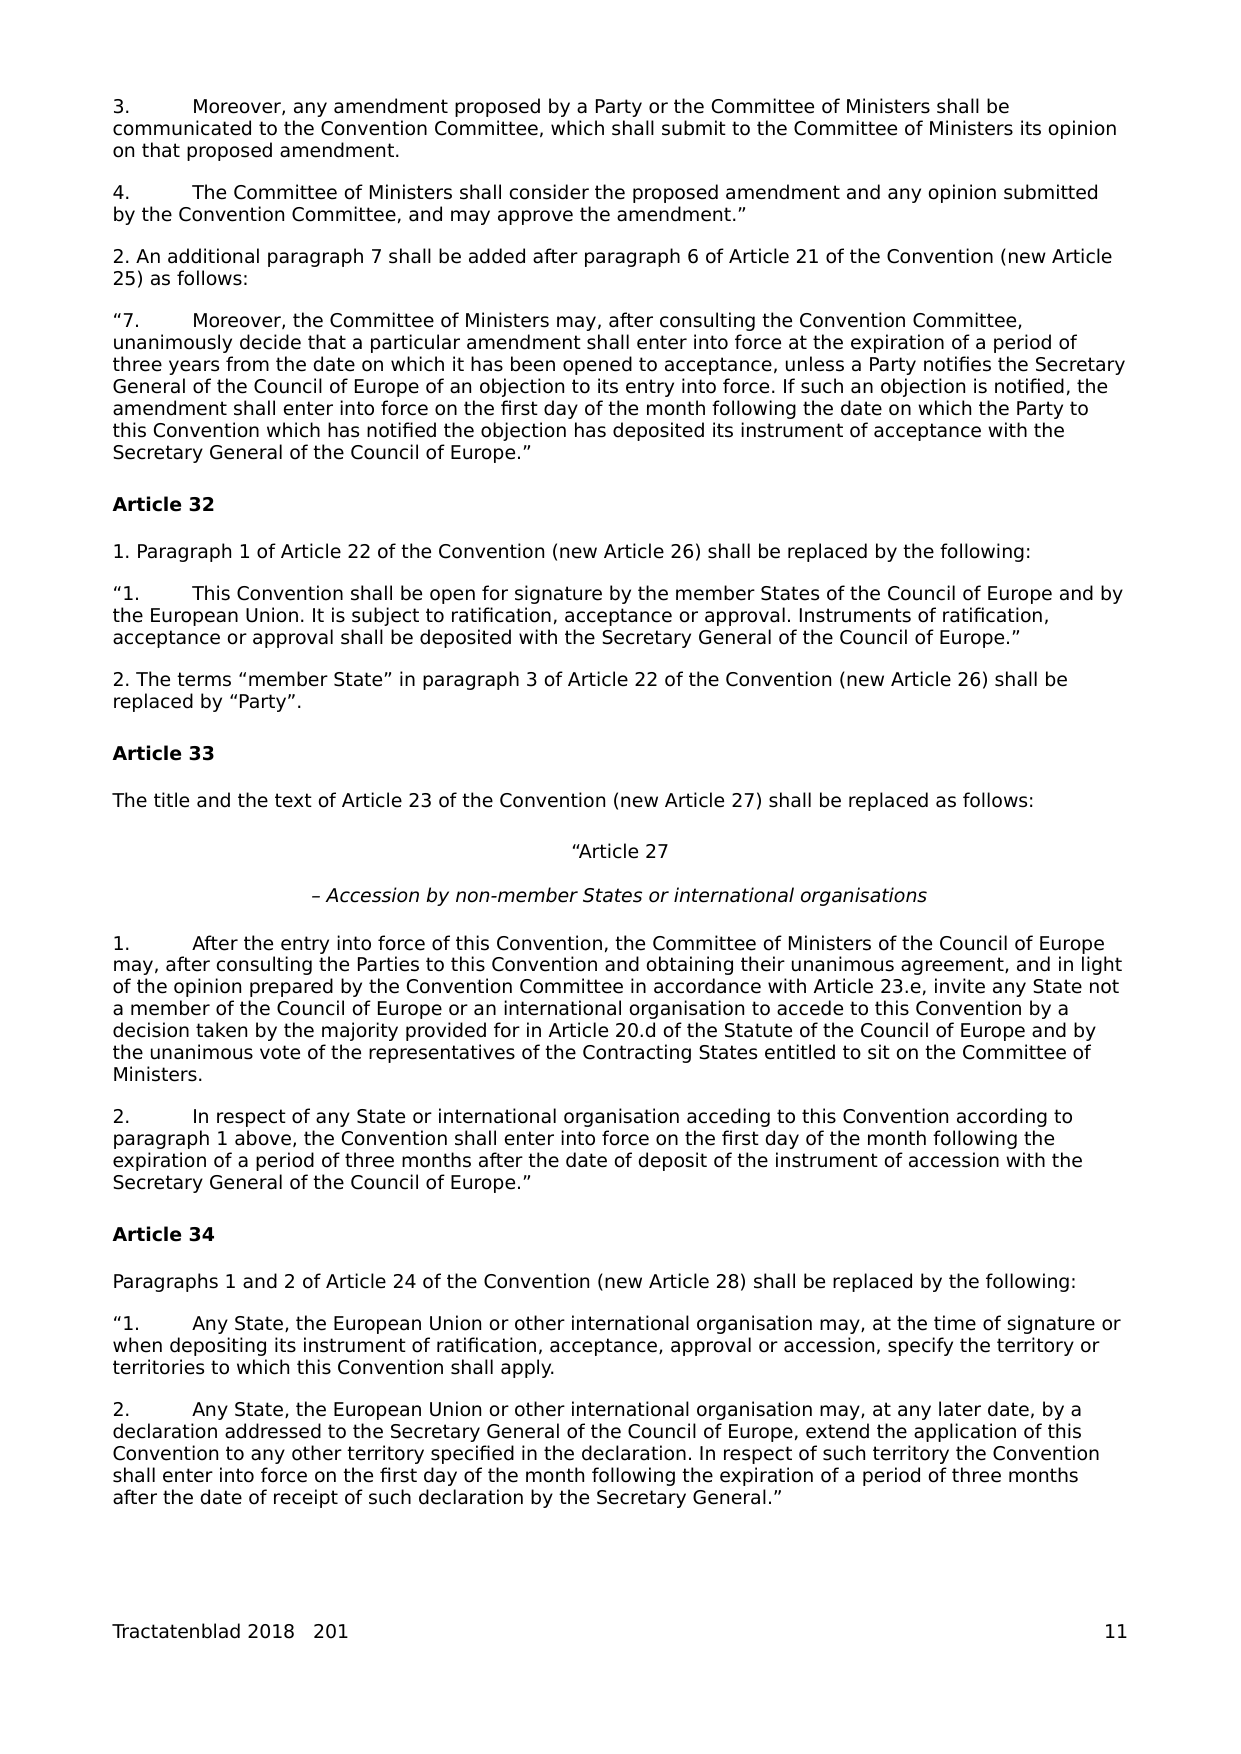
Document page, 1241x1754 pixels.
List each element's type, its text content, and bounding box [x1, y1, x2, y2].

text 3. Moreover, any amendment proposed by a Party or the Committee of Ministers shall be communicated to the Convention Committee, which shall submit to the Committee of Ministers its opinion on that proposed amendment. [112, 96, 1128, 162]
text “1. Any State, the European Union or other international organisation may, at the time of signature or when depositing its instrument of ratification, acceptance, approval or accession, specify the territory or territories to which this Convention shall apply. [112, 1313, 1128, 1379]
subtitle Article 33 [112, 742, 1128, 764]
text 1. Paragraph 1 of Article 22 of the Convention (new Article 26) shall be replaced by the following: [112, 541, 1128, 563]
text 2. In respect of any State or international organisation acceding to this Convention according to paragraph 1 above, the Convention shall enter into force on the first day of the month following the expiration of a period of three months after the date of deposit of the instrument of accession with the Secretary General of the Council of Europe.” [112, 1106, 1128, 1194]
text 1. After the entry into force of this Convention, the Committee of Ministers of the Council of Europe may, after consulting the Parties to this Convention and obtaining their unanimous agreement, and in light of the opinion prepared by the Convention Committee in accordance with Article 23.e, invite any State not a member of the Council of Europe or an international organisation to accede to this Convention by a decision taken by the majority provided for in Article 20.d of the Statute of the Council of Europe and by the unanimous vote of the representatives of the Contracting States entitled to sit on the Committee of Ministers. [112, 932, 1128, 1086]
text 2. Any State, the European Union or other international organisation may, at any later date, by a declaration addressed to the Secretary General of the Council of Europe, extend the application of this Convention to any other territory specified in the declaration. In respect of such territory the Convention shall enter into force on the first day of the month following the expiration of a period of three months after the date of receipt of such declaration by the Secretary General.” [112, 1399, 1128, 1509]
text Paragraphs 1 and 2 of Article 24 of the Convention (new Article 28) shall be replaced by the following: [112, 1271, 1128, 1293]
text 2. An additional paragraph 7 shall be added after paragraph 6 of Article 21 of the Convention (new Article 25) as follows: [112, 246, 1128, 290]
text “1. This Convention shall be open for signature by the member States of the Council of Europe and by the European Union. It is subject to ratification, acceptance or approval. Instruments of ratification, acceptance or approval shall be deposited with the Secretary General of the Council of Europe.” [112, 583, 1128, 648]
text “7. Moreover, the Committee of Ministers may, after consulting the Convention Committee, unanimously decide that a particular amendment shall enter into force at the expiration of a period of three years from the date on which it has been opened to acceptance, unless a Party notifies the Secretary General of the Council of Europe of an objection to its entry into force. If such an objection is notified, the amendment shall enter into force on the first day of the month following the date on which the Party to this Convention which has notified the objection has deposited its instrument of acceptance with the Secretary General of the Council of Europe.” [112, 310, 1128, 464]
subtitle Article 34 [112, 1224, 1128, 1246]
text The title and the text of Article 23 of the Convention (new Article 27) shall be replaced as follows: [112, 789, 1128, 811]
subtitle Article 32 [112, 494, 1128, 516]
text 2. The terms “member State” in paragraph 3 of Article 22 of the Convention (new Article 26) shall be replaced by “Party”. [112, 668, 1128, 712]
text 4. The Committee of Ministers shall consider the proposed amendment and any opinion submitted by the Convention Committee, and may approve the amendment.” [112, 182, 1128, 226]
subtitle “Article 27 – Accession by non-member States or international organisations [112, 841, 1128, 907]
